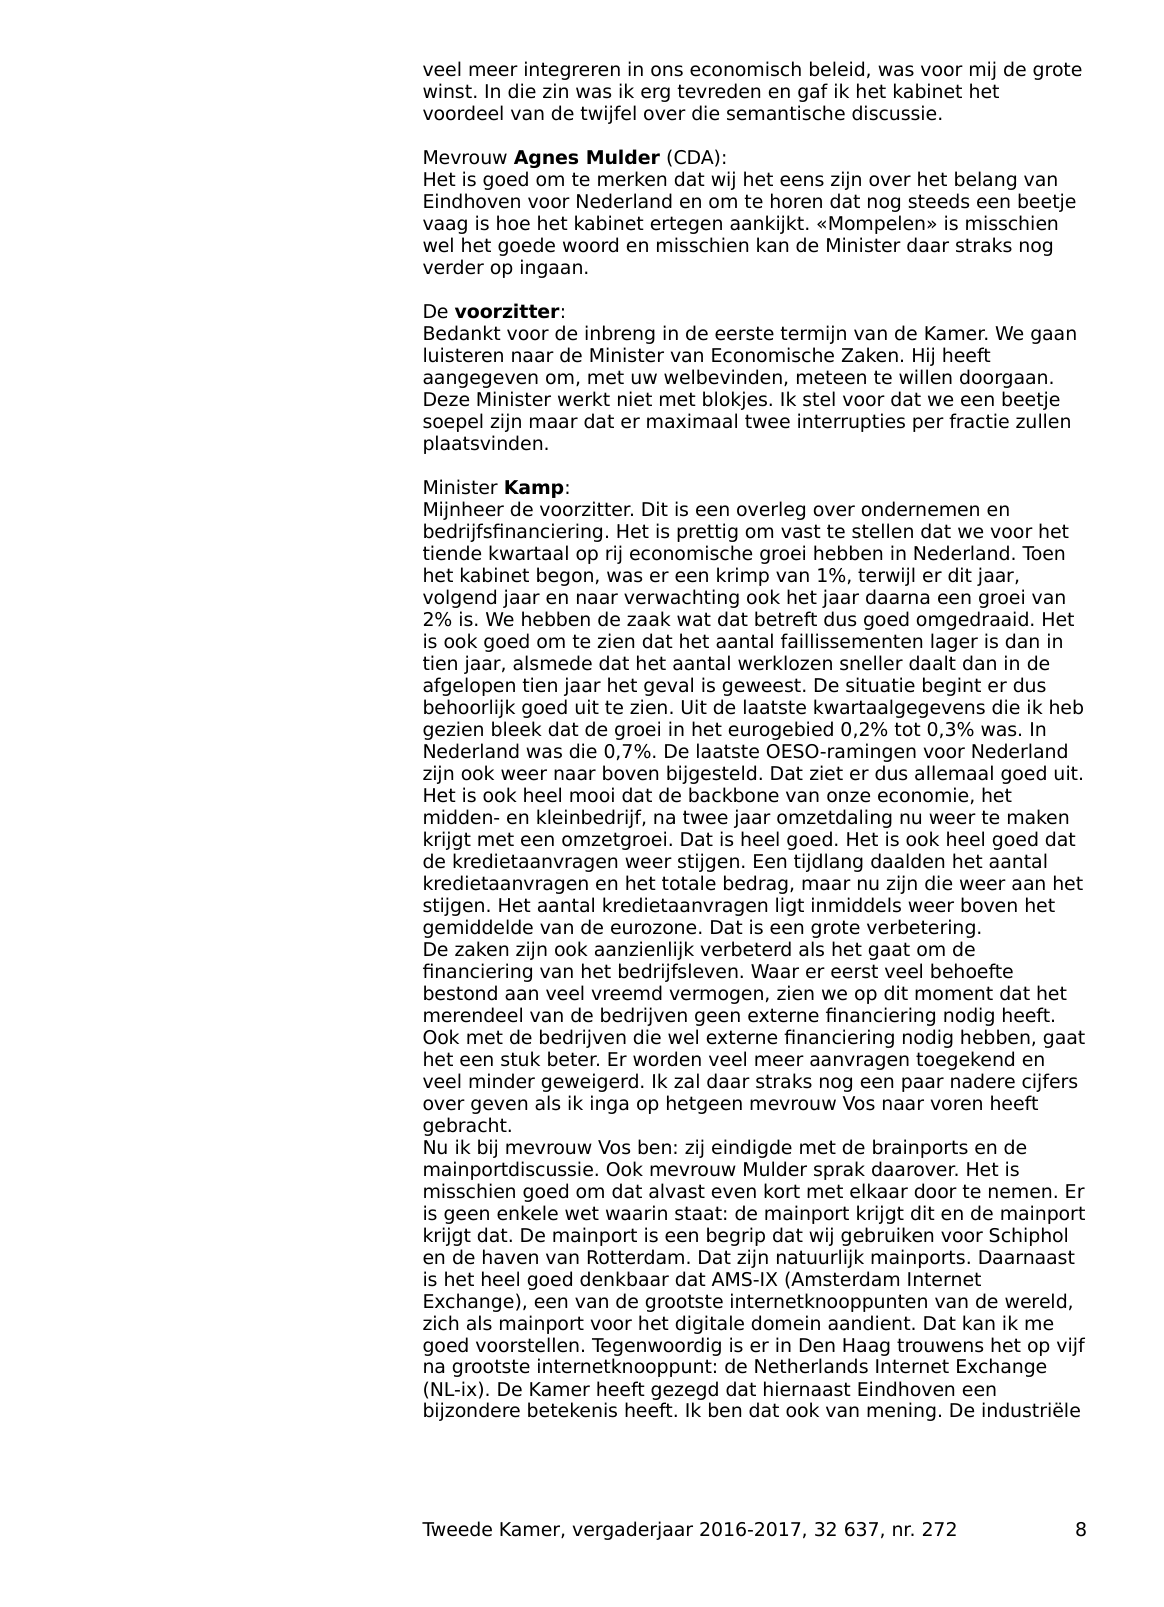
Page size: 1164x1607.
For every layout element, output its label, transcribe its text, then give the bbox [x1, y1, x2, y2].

text De voorzitter: [422, 301, 1087, 323]
text Bedankt voor de inbreng in de eerste termijn van de Kamer. We gaan luisteren naar de Minister van Economische Zaken. Hij heeft aangegeven om, met uw welbevinden, meteen te willen doorgaan. Deze Minister werkt niet met blokjes. Ik stel voor dat we een beetje soepel zijn maar dat er maximaal twee interrupties per fractie zullen plaatsvinden. [422, 323, 1087, 455]
text Mijnheer de voorzitter. Dit is een overleg over ondernemen en bedrijfsfinanciering. Het is prettig om vast te stellen dat we voor het tiende kwartaal op rij economische groei hebben in Nederland. Toen het kabinet begon, was er een krimp van 1%, terwijl er dit jaar, volgend jaar en naar verwachting ook het jaar daarna een groei van 2% is. We hebben de zaak wat dat betreft dus goed omgedraaid. Het is ook goed om te zien dat het aantal faillissementen lager is dan in tien jaar, alsmede dat het aantal werklozen sneller daalt dan in de afgelopen tien jaar het geval is geweest. De situatie begint er dus behoorlijk goed uit te zien. Uit de laatste kwartaalgegevens die ik heb gezien bleek dat de groei in het eurogebied 0,2% tot 0,3% was. In Nederland was die 0,7%. De laatste OESO-ramingen voor Nederland zijn ook weer naar boven bijgesteld. Dat ziet er dus allemaal goed uit. [422, 499, 1087, 785]
text Minister Kamp: [422, 477, 1087, 499]
text Mevrouw Agnes Mulder (CDA): [422, 147, 1087, 169]
text veel meer integreren in ons economisch beleid, was voor mij de grote winst. In die zin was ik erg tevreden en gaf ik het kabinet het voordeel van de twijfel over die semantische discussie. [422, 59, 1087, 125]
text Nu ik bij mevrouw Vos ben: zij eindigde met de brainports en de mainportdiscussie. Ook mevrouw Mulder sprak daarover. Het is misschien goed om dat alvast even kort met elkaar door te nemen. Er is geen enkele wet waarin staat: de mainport krijgt dit en de mainport krijgt dat. De mainport is een begrip dat wij gebruiken voor Schiphol en de haven van Rotterdam. Dat zijn natuurlijk mainports. Daarnaast is het heel goed denkbaar dat AMS-IX (Amsterdam Internet Exchange), een van de grootste internetknooppunten van de wereld, zich als mainport voor het digitale domein aandient. Dat kan ik me goed voorstellen. Tegenwoordig is er in Den Haag trouwens het op vijf na grootste internetknooppunt: de Netherlands Internet Exchange (NL-ix). De Kamer heeft gezegd dat hiernaast Eindhoven een bijzondere betekenis heeft. Ik ben dat ook van mening. De industriële [422, 1137, 1087, 1422]
text Het is goed om te merken dat wij het eens zijn over het belang van Eindhoven voor Nederland en om te horen dat nog steeds een beetje vaag is hoe het kabinet ertegen aankijkt. «Mompelen» is misschien wel het goede woord en misschien kan de Minister daar straks nog verder op ingaan. [422, 169, 1087, 279]
text De zaken zijn ook aanzienlijk verbeterd als het gaat om de financiering van het bedrijfsleven. Waar er eerst veel behoefte bestond aan veel vreemd vermogen, zien we op dit moment dat het merendeel van de bedrijven geen externe financiering nodig heeft. Ook met de bedrijven die wel externe financiering nodig hebben, gaat het een stuk beter. Er worden veel meer aanvragen toegekend en veel minder geweigerd. Ik zal daar straks nog een paar nadere cijfers over geven als ik inga op hetgeen mevrouw Vos naar voren heeft gebracht. [422, 939, 1087, 1137]
text Het is ook heel mooi dat de backbone van onze economie, het midden- en kleinbedrijf, na twee jaar omzetdaling nu weer te maken krijgt met een omzetgroei. Dat is heel goed. Het is ook heel goed dat de kredietaanvragen weer stijgen. Een tijdlang daalden het aantal kredietaanvragen en het totale bedrag, maar nu zijn die weer aan het stijgen. Het aantal kredietaanvragen ligt inmiddels weer boven het gemiddelde van de eurozone. Dat is een grote verbetering. [422, 785, 1087, 939]
